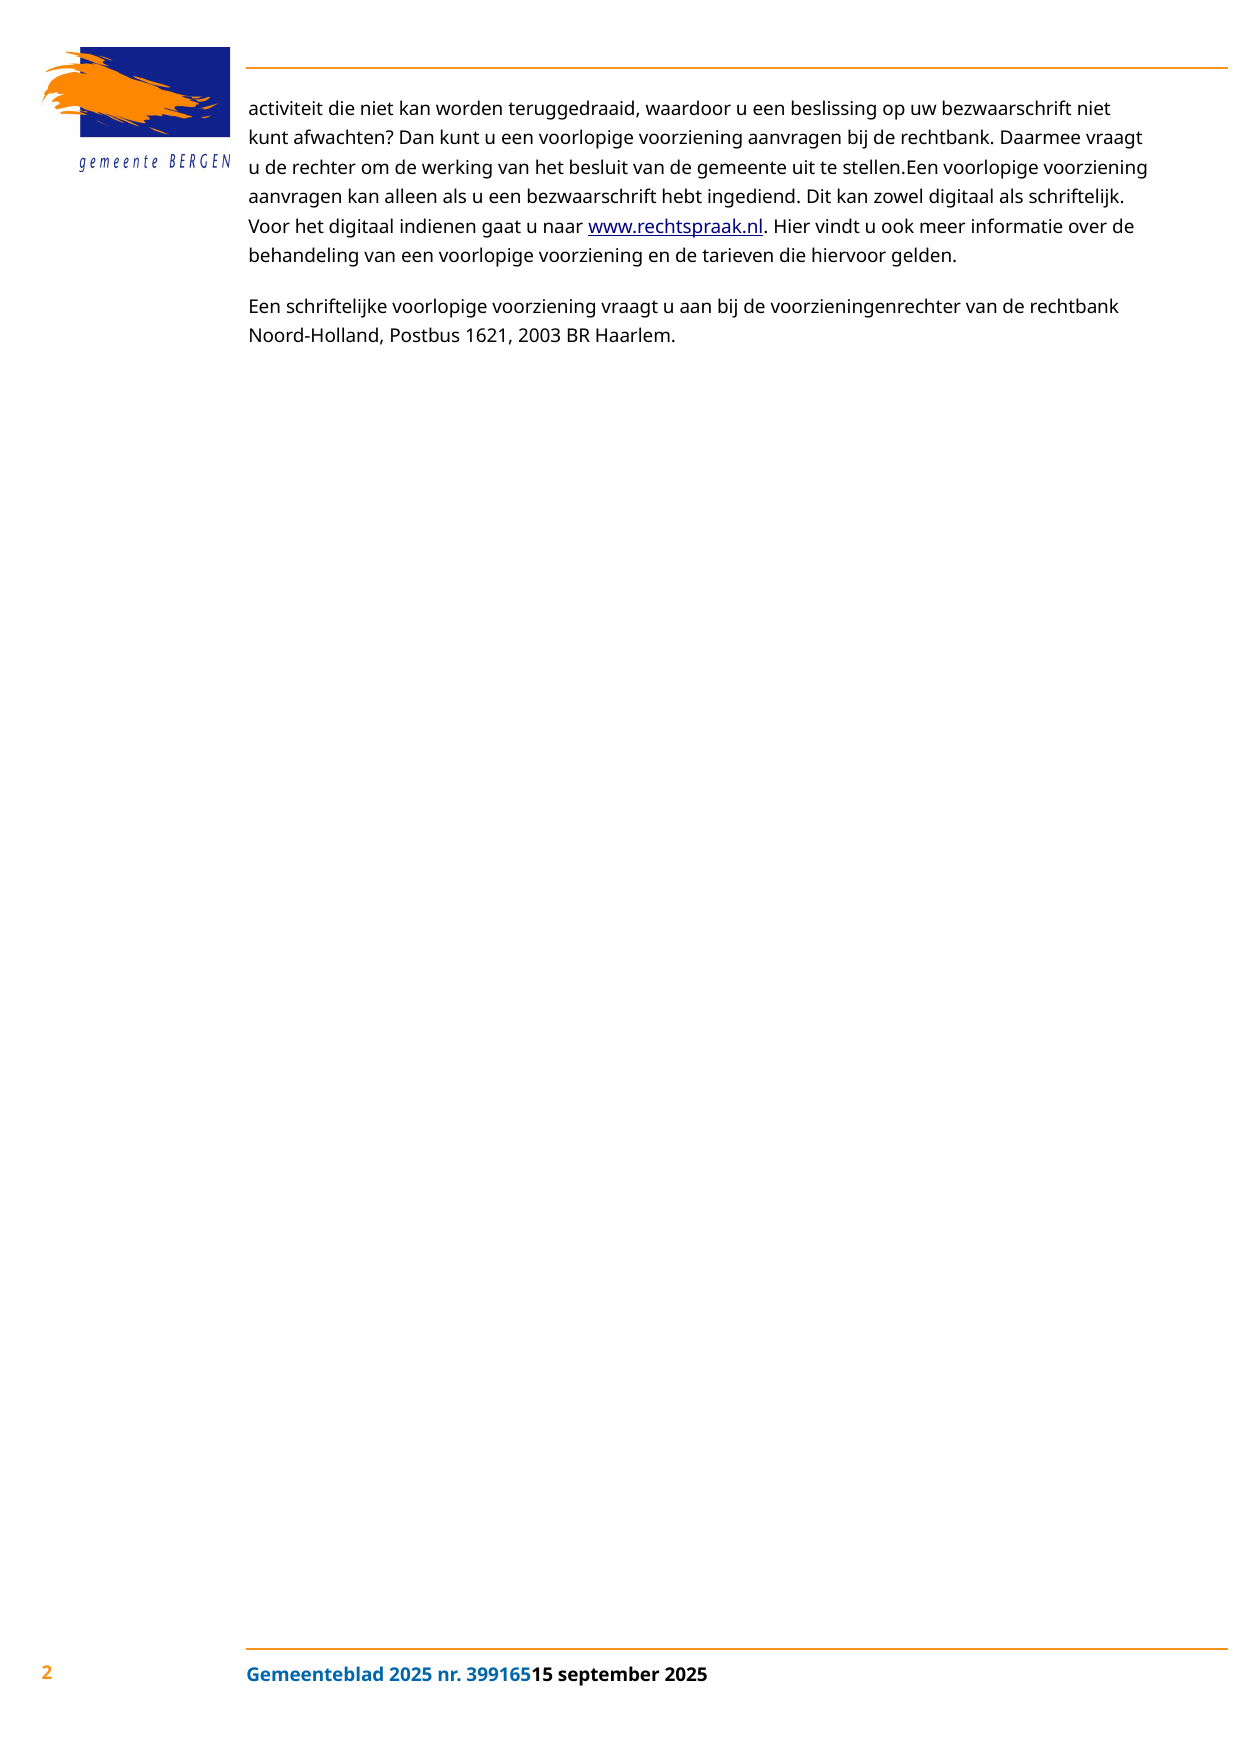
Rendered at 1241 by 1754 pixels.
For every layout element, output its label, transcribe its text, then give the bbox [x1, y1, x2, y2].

text activiteit die niet kan worden teruggedraaid, waardoor u een beslissing op uw bezwaarschrift niet kunt afwachten? Dan kunt u een voorlopige voorziening aanvragen bij de rechtbank. Daarmee vraagt u de rechter om de werking van het besluit van de gemeente uit te stellen.Een voorlopige voorziening aanvragen kan alleen als u een bezwaarschrift hebt ingediend. Dit kan zowel digitaal als schriftelijk. Voor het digitaal indienen gaat u naar www.rechtspraak.nl. Hier vindt u ook meer informatie over de behandeling van een voorlopige voorziening en de tarieven die hiervoor gelden. [248, 95, 1152, 268]
text Een schriftelijke voorlopige voorziening vraagt u aan bij de voorzieningenrechter van de rechtbank Noord-Holland, Postbus 1621, 2003 BR Haarlem. [248, 293, 1152, 348]
picture [41, 47, 231, 172]
